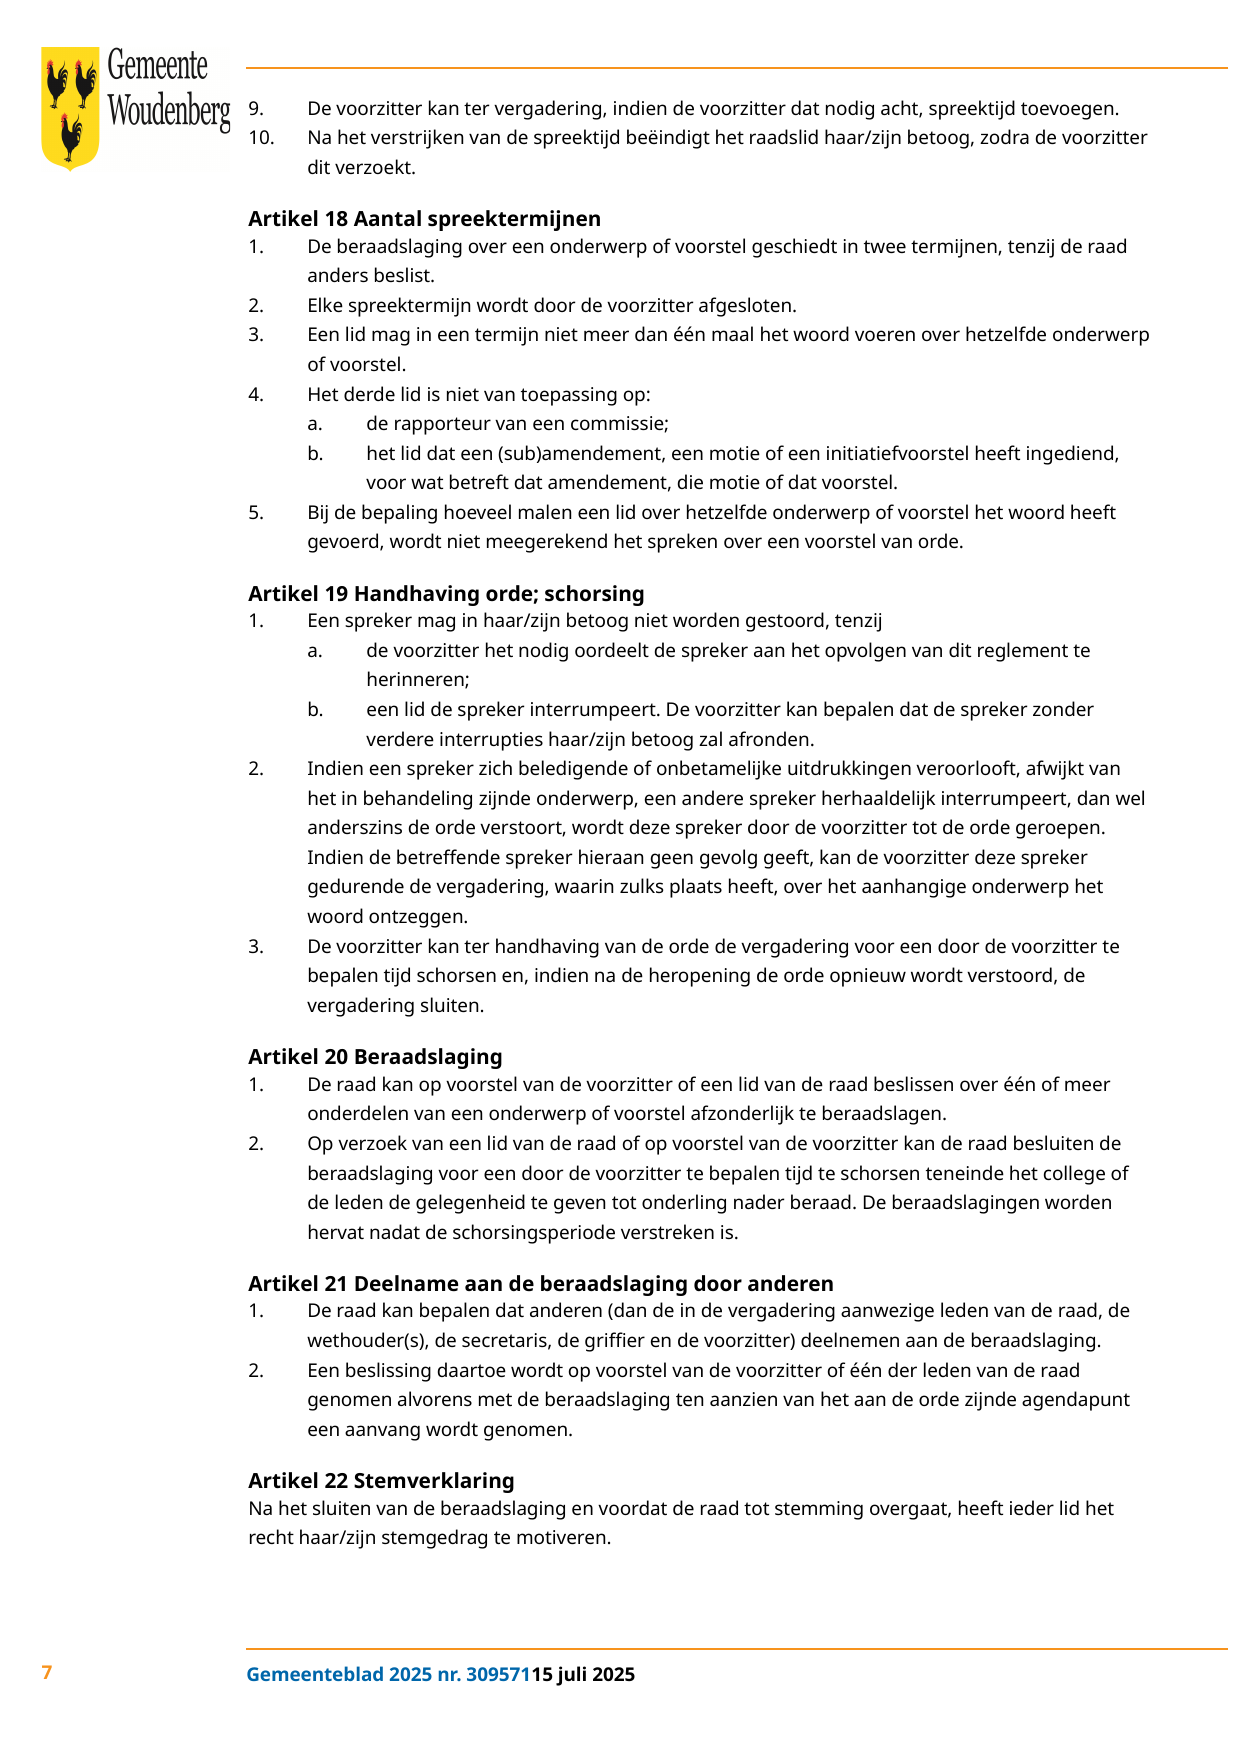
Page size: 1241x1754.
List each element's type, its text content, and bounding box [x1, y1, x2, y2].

text Artikel 18 Aantal spreektermijnen [248, 204, 1152, 233]
list De voorzitter kan ter vergadering, indien de voorzitter dat nodig acht, spreektijd toevoegen. [248, 95, 1152, 121]
list Indien een spreker zich beledigende of onbetamelijke uitdrukkingen veroorlooft, afwijkt van het in behandeling zijnde onderwerp, een andere spreker herhaaldelijk interrumpeert, dan wel anderszins de orde verstoort, wordt deze spreker door de voorzitter tot de orde geroepen. Indien de betreffende spreker hieraan geen gevolg geeft, kan de voorzitter deze spreker gedurende de vergadering, waarin zulks plaats heeft, over het aanhangige onderwerp het woord ontzeggen. [248, 755, 1152, 929]
list Een lid mag in een termijn niet meer dan één maal het woord voeren over hetzelfde onderwerp of voorstel. [248, 322, 1152, 377]
list de rapporteur van een commissie; [307, 410, 1152, 436]
text Artikel 22 Stemverklaring [248, 1466, 1152, 1495]
picture [41, 47, 231, 172]
list Na het verstrijken van de spreektijd beëindigt het raadslid haar/zijn betoog, zodra de voorzitter dit verzoekt. [248, 124, 1152, 180]
list Bij de bepaling hoeveel malen een lid over hetzelfde onderwerp of voorstel het woord heeft gevoerd, wordt niet meegerekend het spreken over een voorstel van orde. [248, 499, 1152, 554]
list Een spreker mag in haar/zijn betoog niet worden gestoord, tenzij [248, 607, 1152, 633]
list Een beslissing daartoe wordt op voorstel van de voorzitter of één der leden van de raad genomen alvorens met de beraadslaging ten aanzien van het aan de orde zijnde agendapunt een aanvang wordt genomen. [248, 1357, 1152, 1442]
list De voorzitter kan ter handhaving van de orde de vergadering voor een door de voorzitter te bepalen tijd schorsen en, indien na de heropening de orde opnieuw wordt verstoord, de vergadering sluiten. [248, 933, 1152, 1018]
text Artikel 19 Handhaving orde; schorsing [248, 579, 1152, 607]
text Na het sluiten van de beraadslaging en voordat de raad tot stemming overgaat, heeft ieder lid het recht haar/zijn stemgedrag te motiveren. [248, 1495, 1152, 1550]
list een lid de spreker interrumpeert. De voorzitter kan bepalen dat de spreker zonder verdere interrupties haar/zijn betoog zal afronden. [307, 696, 1152, 752]
list de voorzitter het nodig oordeelt de spreker aan het opvolgen van dit reglement te herinneren; [307, 637, 1152, 692]
text Artikel 20 Beraadslaging [248, 1042, 1152, 1071]
list Op verzoek van een lid van de raad of op voorstel van de voorzitter kan de raad besluiten de beraadslaging voor een door de voorzitter te bepalen tijd te schorsen teneinde het college of de leden de gelegenheid te geven tot onderling nader beraad. De beraadslagingen worden hervat nadat de schorsingsperiode verstreken is. [248, 1130, 1152, 1244]
list De raad kan bepalen dat anderen (dan de in de vergadering aanwezige leden van de raad, de wethouder(s), de secretaris, de griffier en de voorzitter) deelnemen aan de beraadslaging. [248, 1298, 1152, 1353]
text Artikel 21 Deelname aan de beraadslaging door anderen [248, 1269, 1152, 1298]
list De raad kan op voorstel van de voorzitter of een lid van de raad beslissen over één of meer onderdelen van een onderwerp of voorstel afzonderlijk te beraadslagen. [248, 1071, 1152, 1126]
list Elke spreektermijn wordt door de voorzitter afgesloten. [248, 292, 1152, 318]
list het lid dat een (sub)amendement, een motie of een initiatiefvoorstel heeft ingediend, voor wat betreft dat amendement, die motie of dat voorstel. [307, 440, 1152, 495]
list Het derde lid is niet van toepassing op: [248, 381, 1152, 406]
list De beraadslaging over een onderwerp of voorstel geschiedt in twee termijnen, tenzij de raad anders beslist. [248, 233, 1152, 288]
